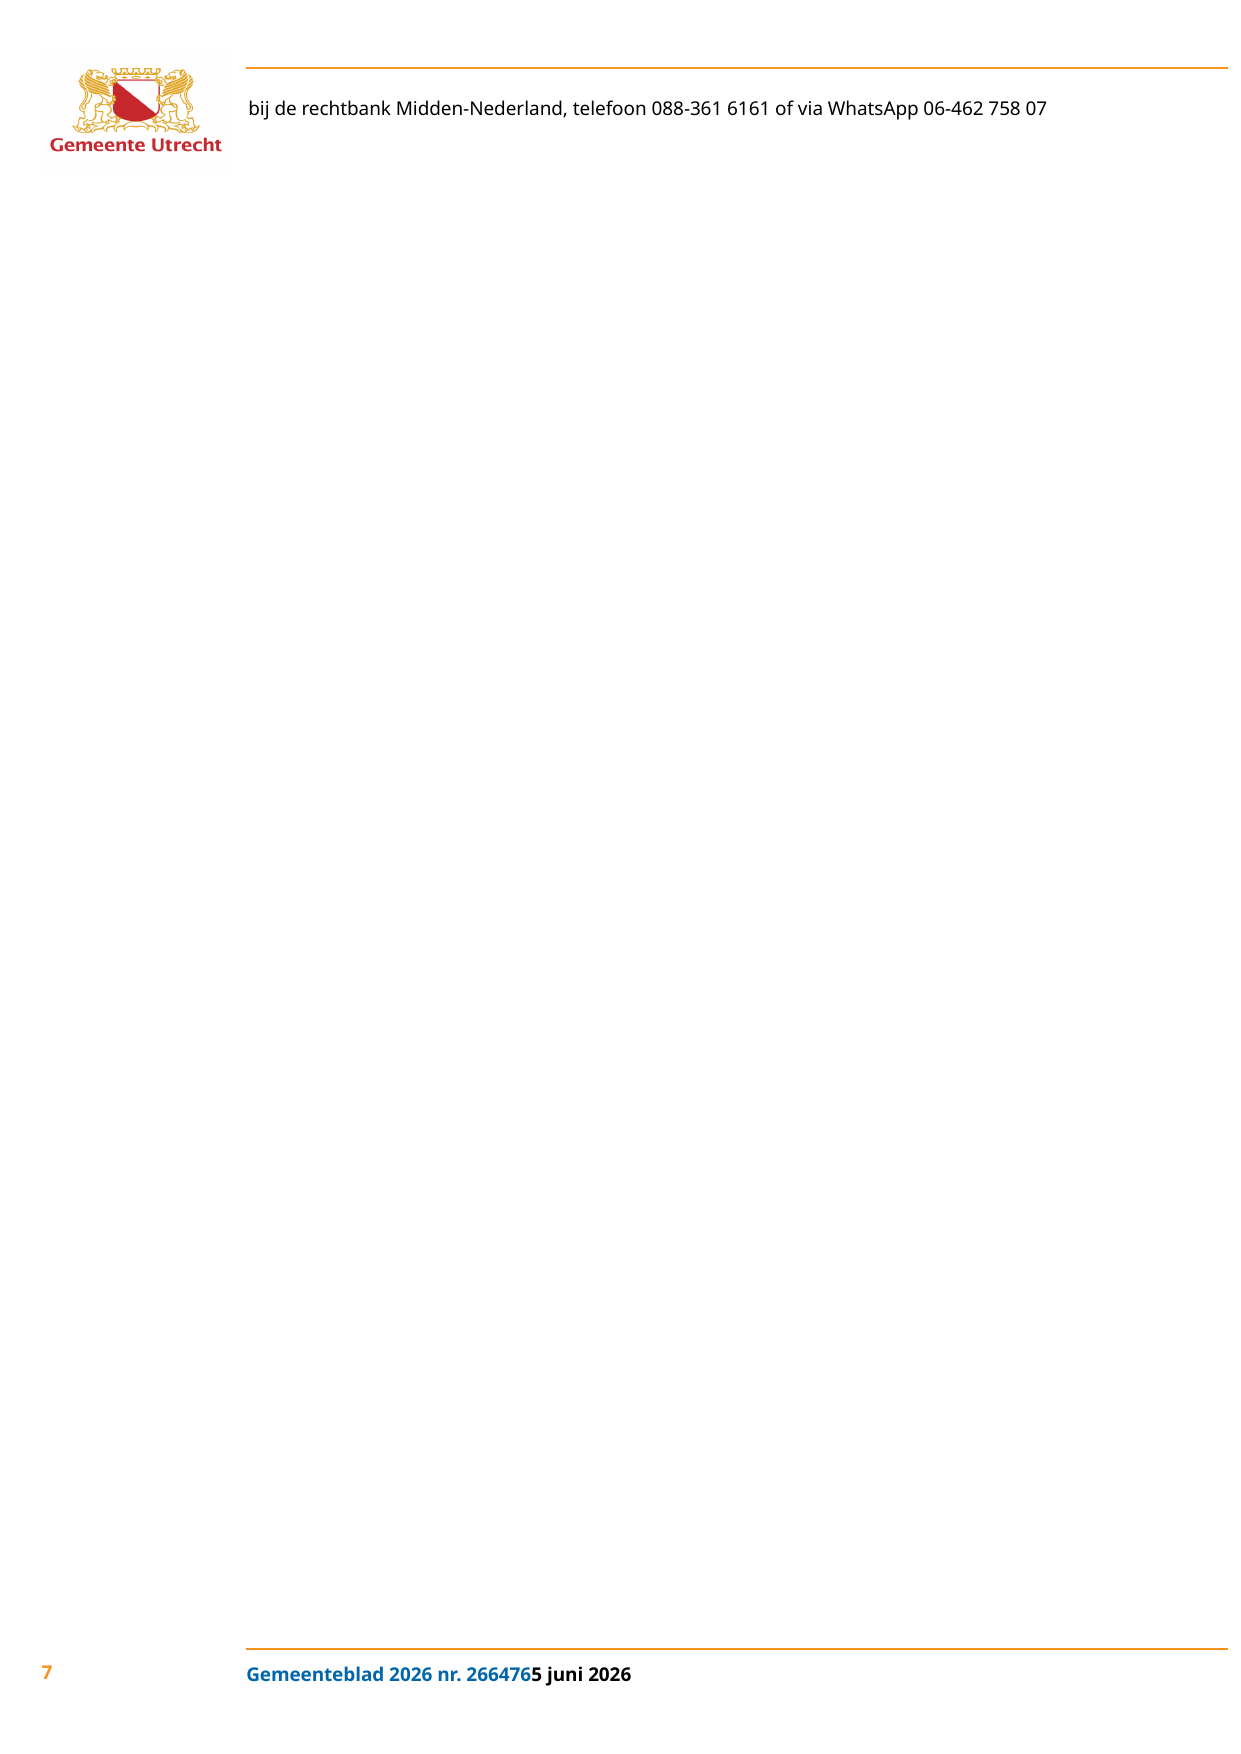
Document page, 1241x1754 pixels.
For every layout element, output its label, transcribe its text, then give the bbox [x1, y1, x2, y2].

picture [41, 47, 231, 172]
text bij de rechtbank Midden-Nederland, telefoon 088-361 6161 of via WhatsApp 06-462 758 07 [248, 95, 1152, 121]
